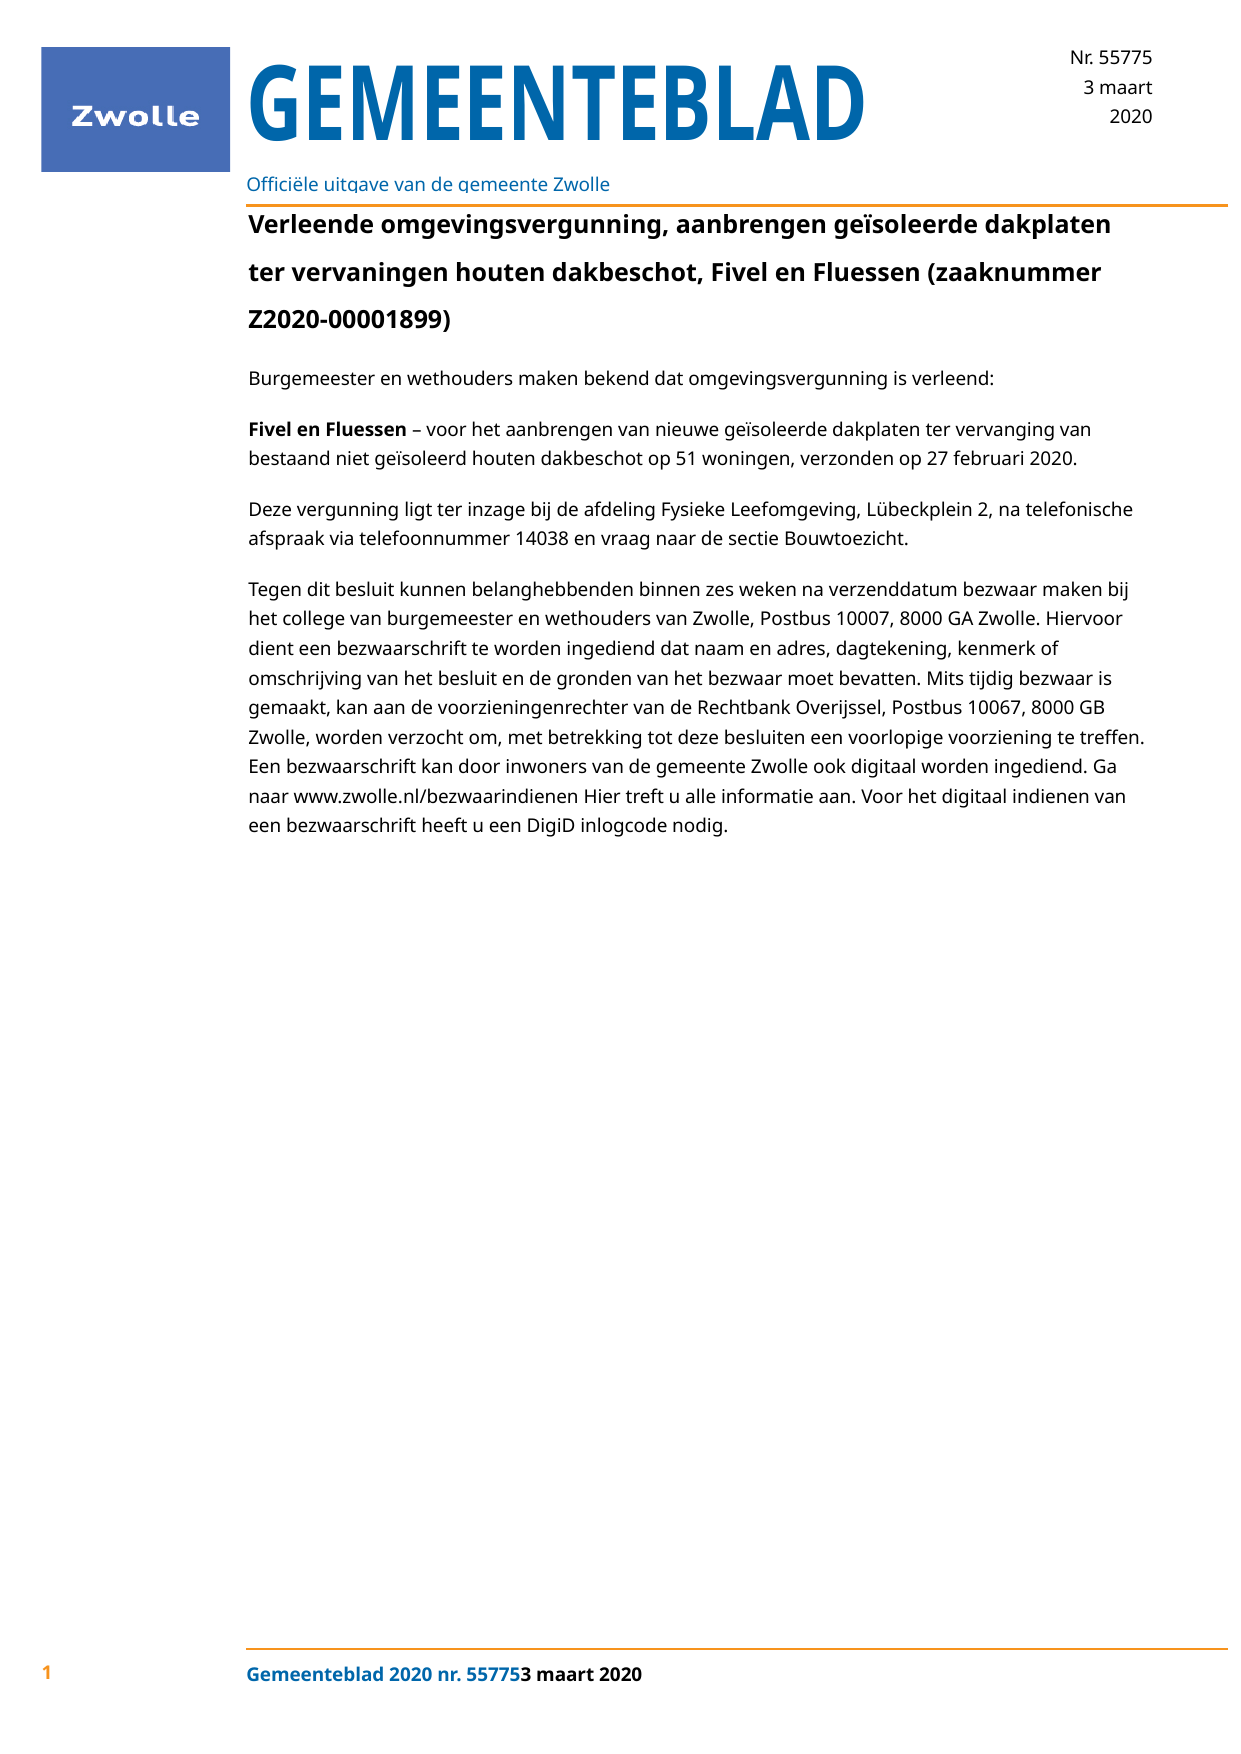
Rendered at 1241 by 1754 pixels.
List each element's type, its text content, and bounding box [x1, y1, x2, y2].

text Deze vergunning ligt ter inzage bij de afdeling Fysieke Leefomgeving, Lübeckplein 2, na telefonische afspraak via telefoonnummer 14038 en vraag naar de sectie Bouwtoezicht. [248, 496, 1152, 551]
text Tegen dit besluit kunnen belanghebbenden binnen zes weken na verzenddatum bezwaar maken bij het college van burgemeester en wethouders van Zwolle, Postbus 10007, 8000 GA Zwolle. Hiervoor dient een bezwaarschrift te worden ingediend dat naam en adres, dagtekening, kenmerk of omschrijving van het besluit en de gronden van het bezwaar moet bevatten. Mits tijdig bezwaar is gemaakt, kan aan de voorzieningenrechter van de Rechtbank Overijssel, Postbus 10067, 8000 GB Zwolle, worden verzocht om, met betrekking tot deze besluiten een voorlopige voorziening te treffen. Een bezwaarschrift kan door inwoners van de gemeente Zwolle ook digitaal worden ingediend. Ga naar www.zwolle.nl/bezwaarindienen Hier treft u alle informatie aan. Voor het digitaal indienen van een bezwaarschrift heeft u een DigiD inlogcode nodig. [248, 576, 1152, 838]
picture [41, 47, 231, 172]
text Verleende omgevingsvergunning, aanbrengen geïsoleerde dakplaten ter vervaningen houten dakbeschot, Fivel en Fluessen (zaaknummer Z2020-00001899) [248, 207, 1152, 336]
text Fivel en Fluessen – voor het aanbrengen van nieuwe geïsoleerde dakplaten ter vervanging van bestaand niet geïsoleerd houten dakbeschot op 51 woningen, verzonden op 27 februari 2020. [248, 416, 1152, 471]
text Burgemeester en wethouders maken bekend dat omgevingsvergunning is verleend: [248, 366, 1152, 391]
